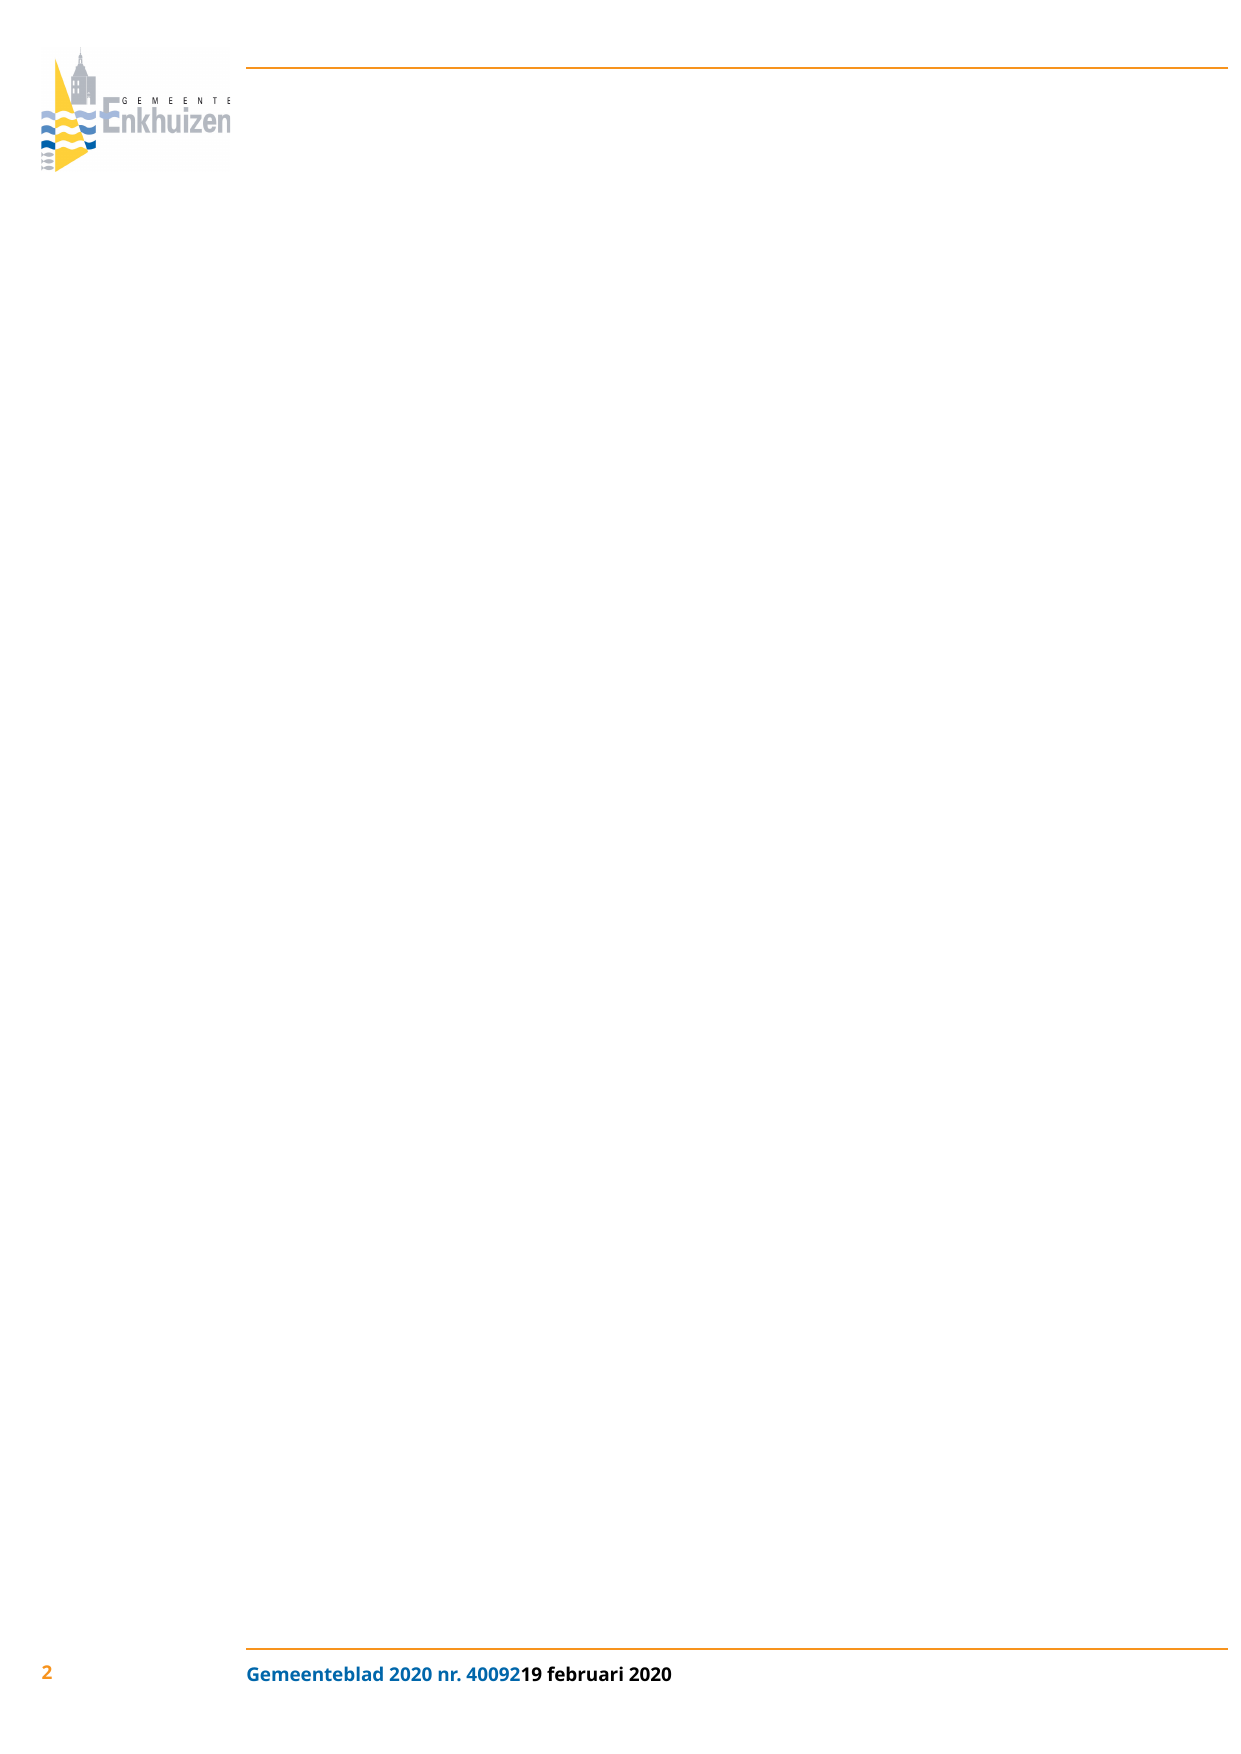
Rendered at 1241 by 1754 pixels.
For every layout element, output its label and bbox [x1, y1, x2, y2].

picture [41, 47, 231, 172]
